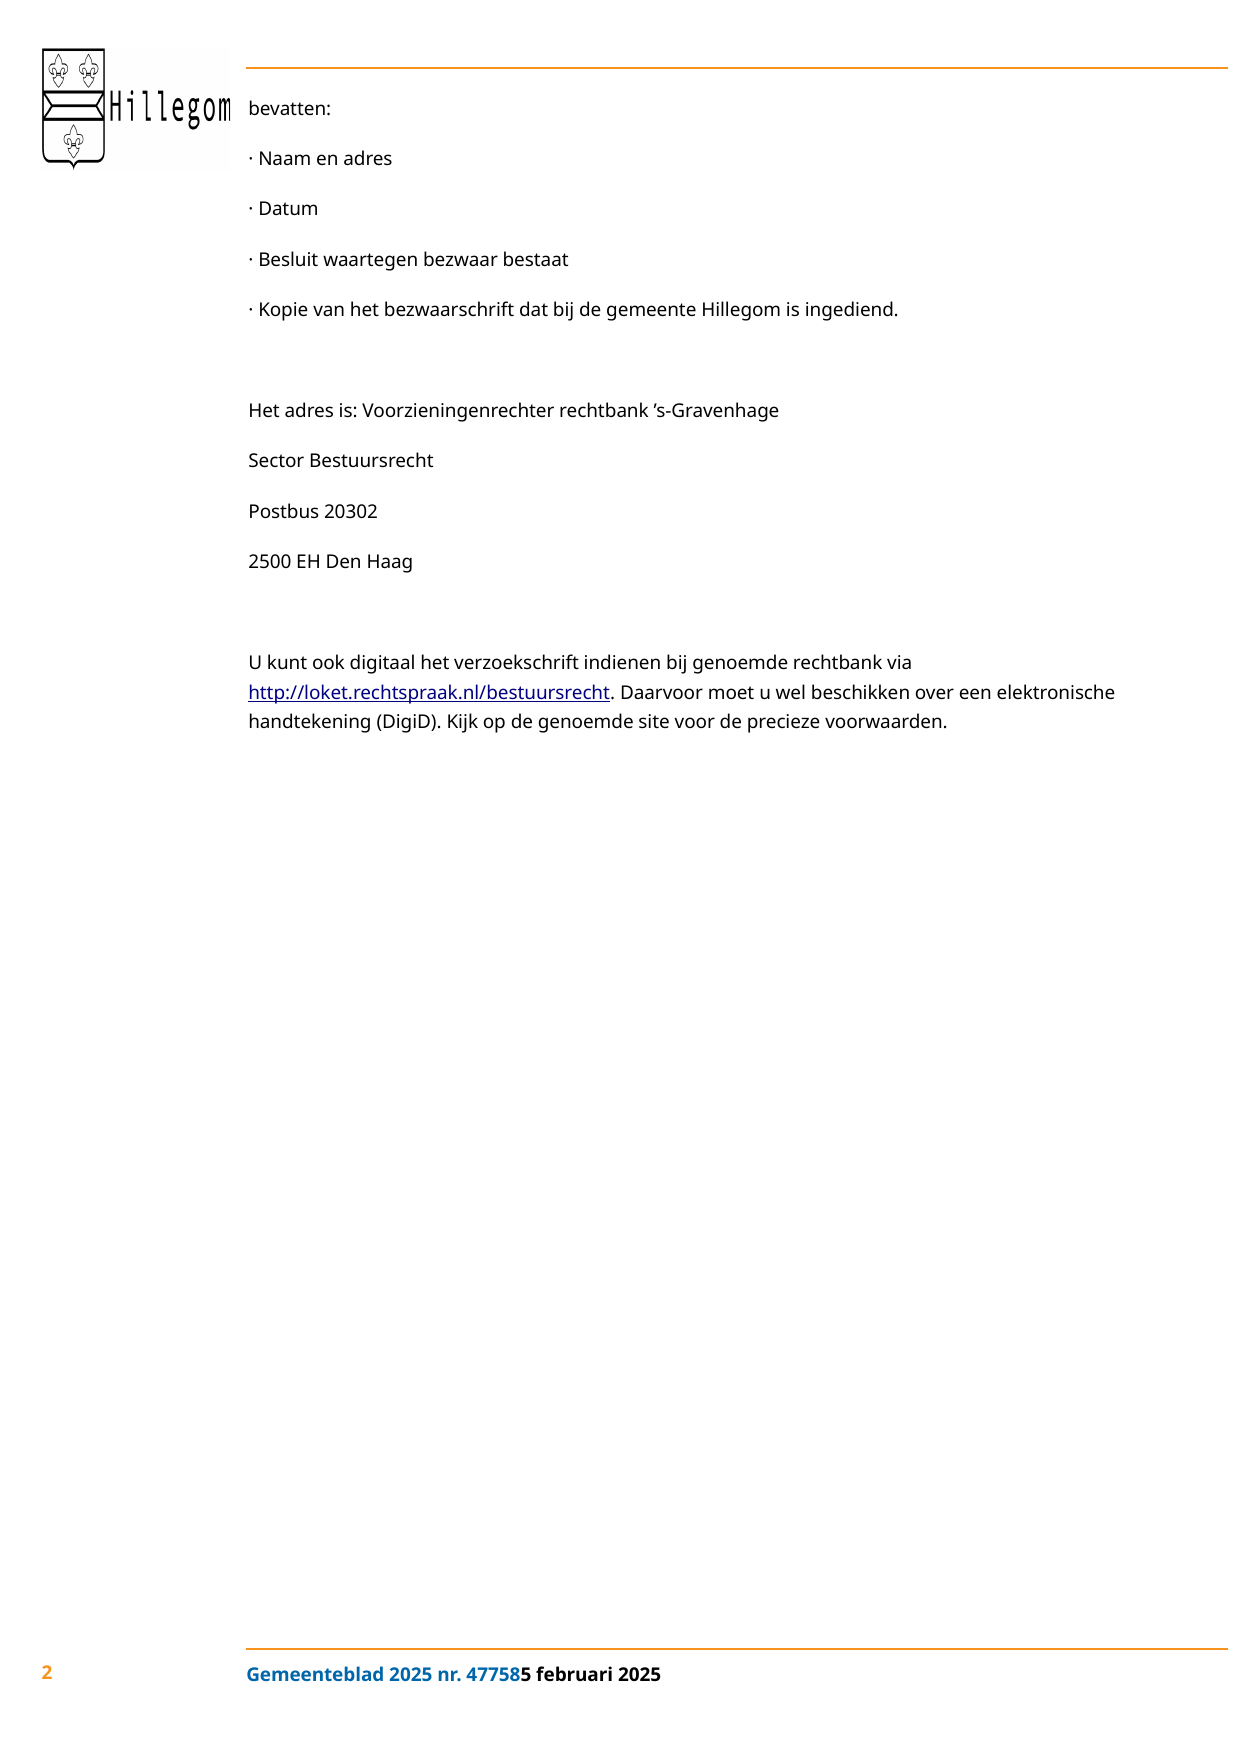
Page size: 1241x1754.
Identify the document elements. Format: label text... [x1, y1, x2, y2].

text bevatten: [248, 95, 1152, 121]
text U kunt ook digitaal het verzoekschrift indienen bij genoemde rechtbank via http://loket.rechtspraak.nl/bestuursrecht. Daarvoor moet u wel beschikken over een elektronische handtekening (DigiD). Kijk op de genoemde site voor de precieze voorwaarden. [248, 649, 1152, 734]
text Postbus 20302 [248, 498, 1152, 524]
text · Kopie van het bezwaarschrift dat bij de gemeente Hillegom is ingediend. [248, 296, 1152, 322]
text 2500 EH Den Haag [248, 548, 1152, 574]
text · Naam en adres [248, 145, 1152, 171]
text Sector Bestuursrecht [248, 448, 1152, 473]
text · Datum [248, 196, 1152, 221]
picture [41, 47, 231, 172]
text · Besluit waartegen bezwaar bestaat [248, 246, 1152, 272]
text Het adres is: Voorzieningenrechter rechtbank ’s-Gravenhage [248, 397, 1152, 423]
